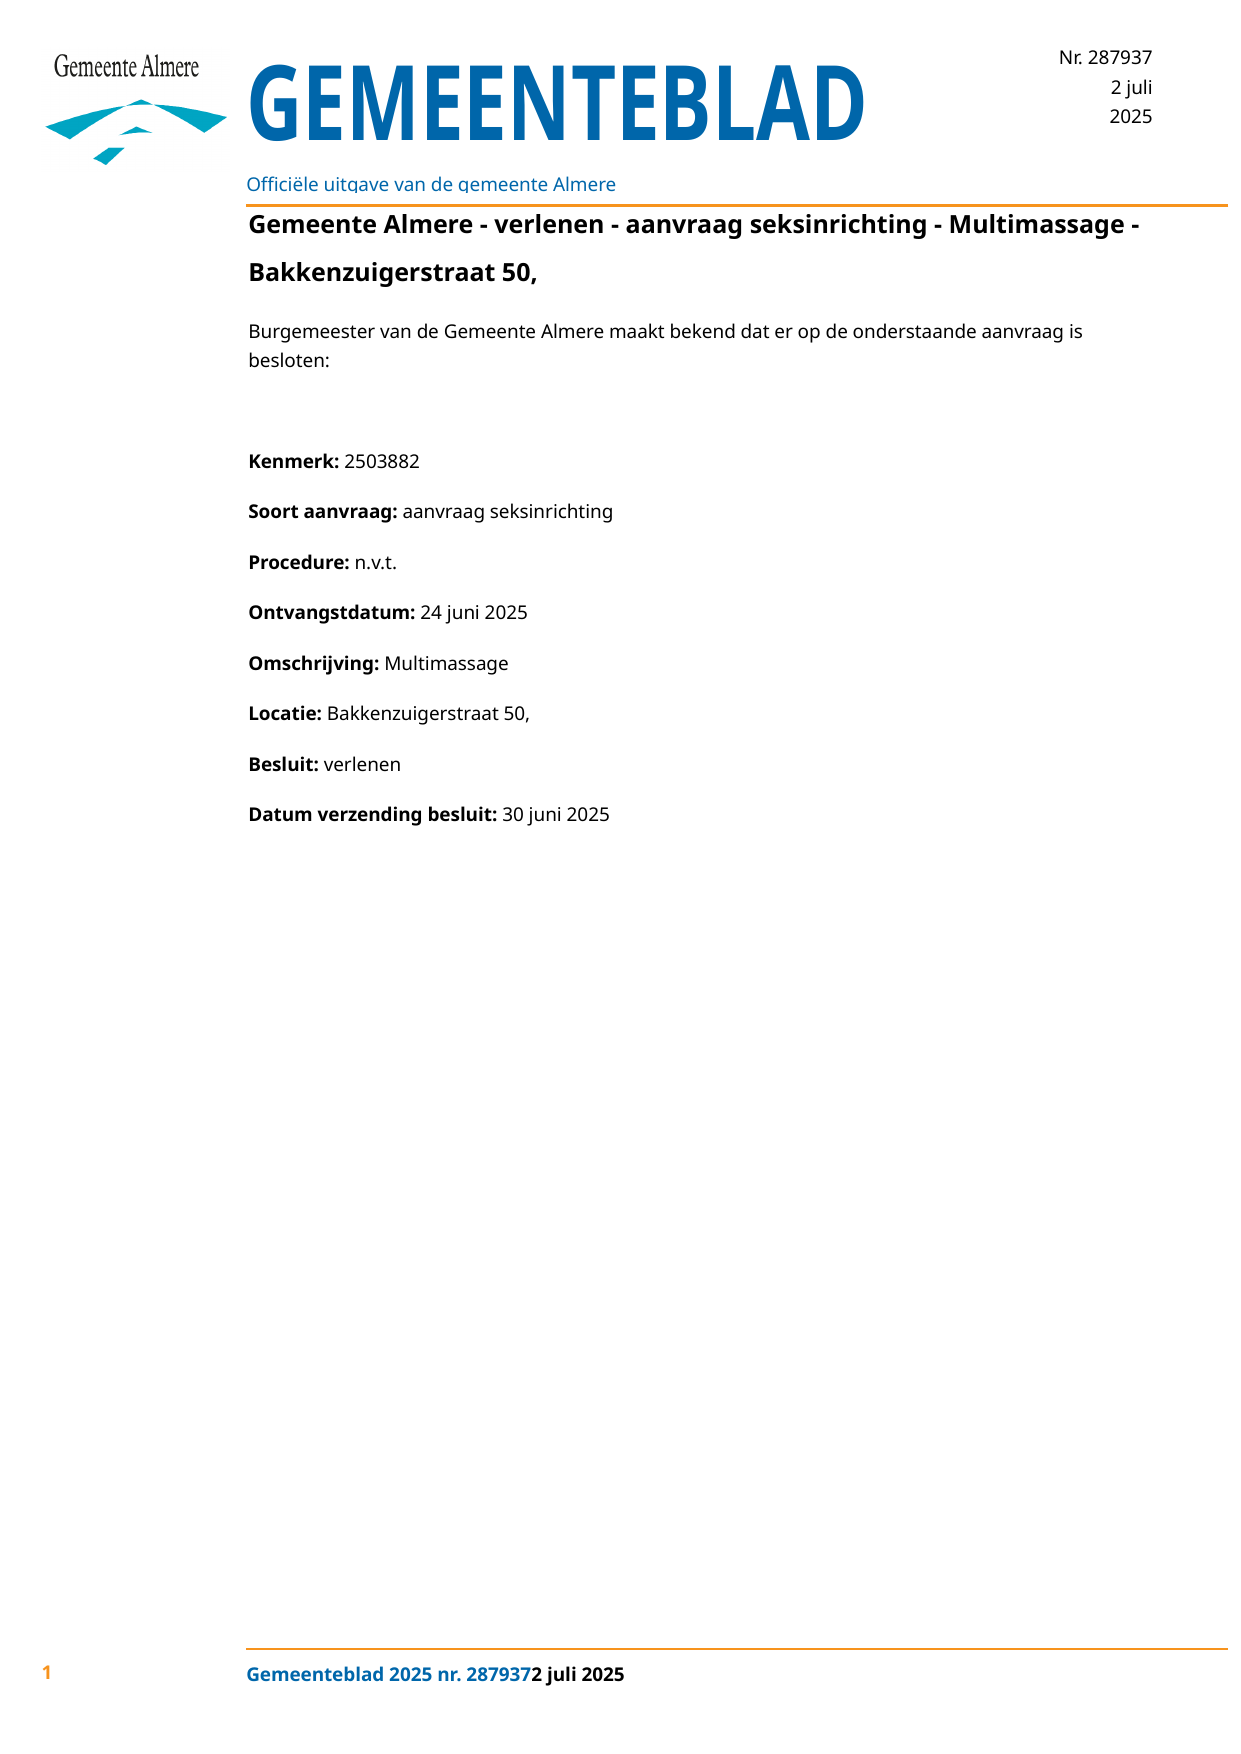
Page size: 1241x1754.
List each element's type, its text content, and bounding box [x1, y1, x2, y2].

text Burgemeester van de Gemeente Almere maakt bekend dat er op de onderstaande aanvraag is besloten: [248, 318, 1152, 373]
text Locatie: Bakkenzuigerstraat 50, [248, 700, 1152, 726]
text Gemeente Almere - verlenen - aanvraag seksinrichting - Multimassage - Bakkenzuigerstraat 50, [248, 207, 1152, 288]
text Besluit: verlenen [248, 751, 1152, 777]
picture [41, 47, 231, 172]
text Procedure: n.v.t. [248, 549, 1152, 575]
text Ontvangstdatum: 24 juni 2025 [248, 599, 1152, 625]
text Datum verzending besluit: 30 juni 2025 [248, 801, 1152, 827]
text Omschrijving: Multimassage [248, 650, 1152, 676]
text Soort aanvraag: aanvraag seksinrichting [248, 499, 1152, 524]
text Kenmerk: 2503882 [248, 448, 1152, 474]
